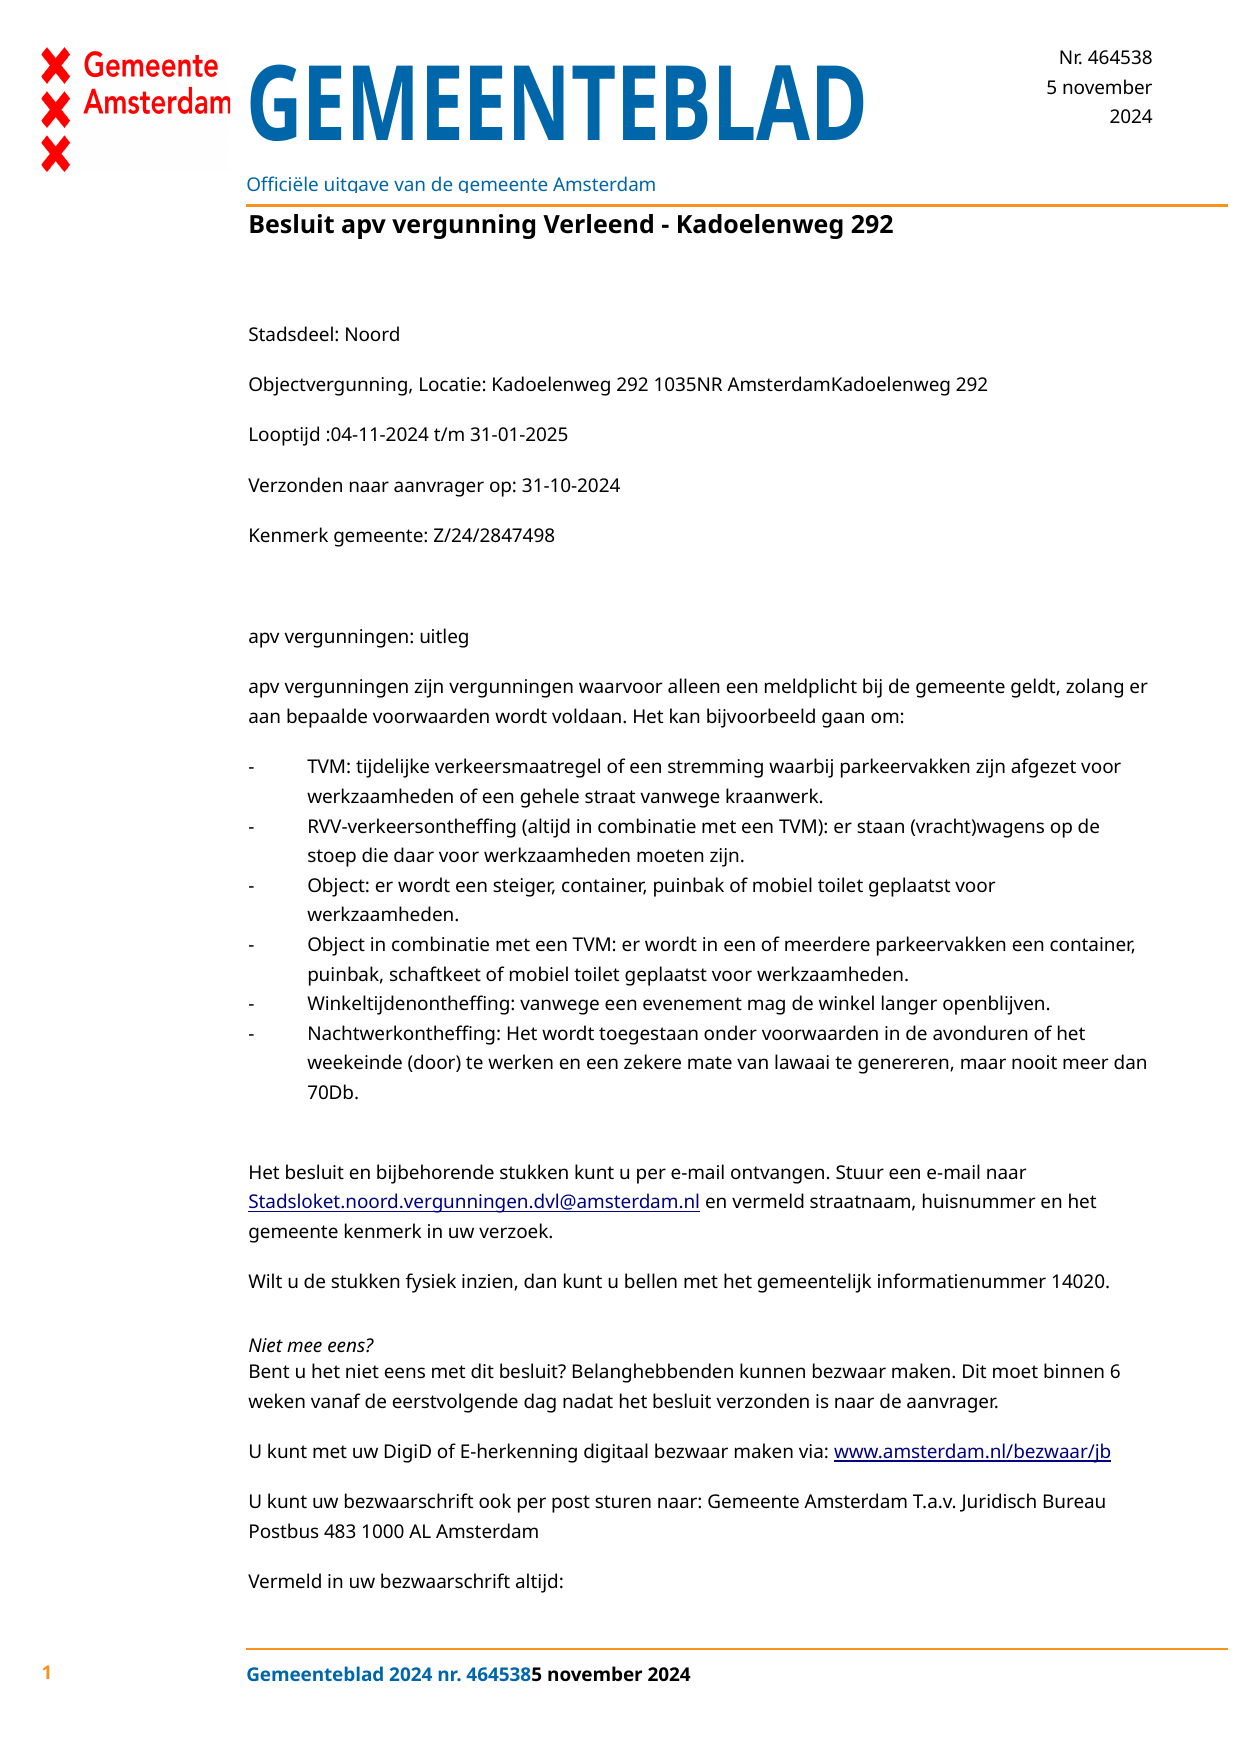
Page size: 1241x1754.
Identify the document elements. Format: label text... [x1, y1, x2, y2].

text Verzonden naar aanvrager op: 31-10-2024 [248, 472, 1152, 498]
list Nachtwerkontheffing: Het wordt toegestaan onder voorwaarden in de avonduren of het weekeinde (door) te werken en een zekere mate van lawaai te genereren, maar nooit meer dan 70Db. [248, 1020, 1152, 1105]
list RVV-verkeersontheffing (altijd in combinatie met een TVM): er staan (vracht)wagens op de stoep die daar voor werkzaamheden moeten zijn. [248, 813, 1152, 868]
text Objectvergunning, Locatie: Kadoelenweg 292 1035NR AmsterdamKadoelenweg 292 [248, 371, 1152, 397]
text apv vergunningen zijn vergunningen waarvoor alleen een meldplicht bij de gemeente geldt, zolang er aan bepaalde voorwaarden wordt voldaan. Het kan bijvoorbeeld gaan om: [248, 674, 1152, 729]
text apv vergunningen: uitleg [248, 623, 1152, 649]
list Object: er wordt een steiger, container, puinbak of mobiel toilet geplaatst voor werkzaamheden. [248, 872, 1152, 927]
text Kenmerk gemeente: Z/24/2847498 [248, 522, 1152, 548]
text Niet mee eens? [248, 1333, 1152, 1358]
list Object in combinatie met een TVM: er wordt in een of meerdere parkeervakken een container, puinbak, schaftkeet of mobiel toilet geplaatst voor werkzaamheden. [248, 931, 1152, 986]
text Vermeld in uw bezwaarschrift altijd: [248, 1569, 1152, 1594]
text U kunt met uw DigiD of E-herkenning digitaal bezwaar maken via: www.amsterdam.nl/bezwaar/jb [248, 1438, 1152, 1464]
text Het besluit en bijbehorende stukken kunt u per e-mail ontvangen. Stuur een e-mail naar Stadsloket.noord.vergunningen.dvl@amsterdam.nl en vermeld straatnaam, huisnummer en het gemeente kenmerk in uw verzoek. [248, 1159, 1152, 1244]
picture [41, 47, 231, 172]
list Winkeltijdenontheffing: vanwege een evenement mag de winkel langer openblijven. [248, 990, 1152, 1016]
text Wilt u de stukken fysiek inzien, dan kunt u bellen met het gemeentelijk informatienummer 14020. [248, 1269, 1152, 1294]
text Looptijd :04-11-2024 t/m 31-01-2025 [248, 422, 1152, 447]
text Stadsdeel: Noord [248, 321, 1152, 346]
text Bent u het niet eens met dit besluit? Belanghebbenden kunnen bezwaar maken. Dit moet binnen 6 weken vanaf de eerstvolgende dag nadat het besluit verzonden is naar de aanvrager. [248, 1358, 1152, 1414]
text Besluit apv vergunning Verleend - Kadoelenweg 292 [248, 207, 1152, 241]
list TVM: tijdelijke verkeersmaatregel of een stremming waarbij parkeervakken zijn afgezet voor werkzaamheden of een gehele straat vanwege kraanwerk. [248, 754, 1152, 809]
text U kunt uw bezwaarschrift ook per post sturen naar: Gemeente Amsterdam T.a.v. Juridisch Bureau Postbus 483 1000 AL Amsterdam [248, 1489, 1152, 1544]
